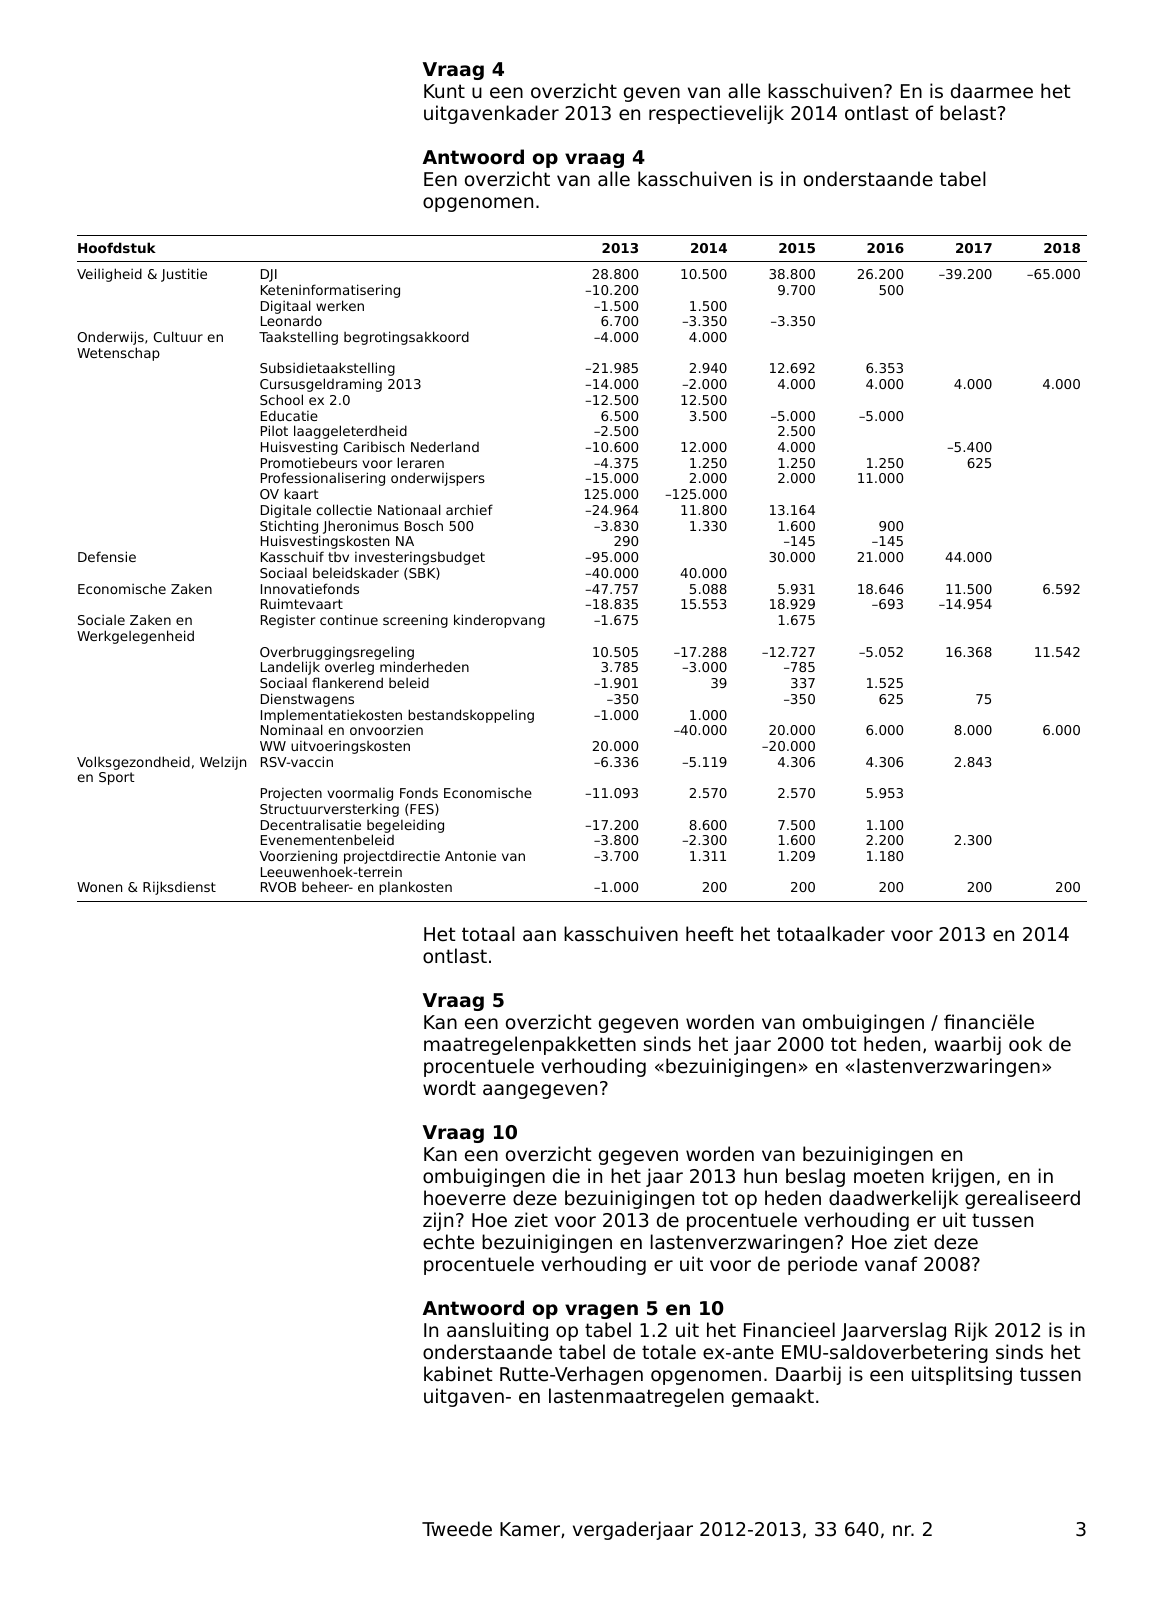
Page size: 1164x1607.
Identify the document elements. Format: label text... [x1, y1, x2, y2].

table_cell [645, 550, 733, 566]
table_cell Sociaal beleidskader (SBK) [253, 566, 557, 581]
table_cell [910, 393, 998, 408]
table_cell –2.300 [645, 833, 733, 849]
table_cell [557, 723, 645, 739]
table_cell [998, 613, 1087, 644]
table_cell 26.200 [822, 262, 910, 283]
table_header 2016 [822, 236, 910, 261]
text Vraag 5 [422, 990, 1087, 1012]
table_cell [998, 692, 1087, 707]
table_cell [998, 471, 1087, 487]
table_cell 3.500 [645, 409, 733, 424]
table_cell –5.400 [910, 440, 998, 456]
table_cell [77, 739, 253, 754]
table_cell –4.375 [557, 456, 645, 471]
table_cell 1.600 [733, 833, 822, 849]
table_cell [733, 566, 822, 581]
table_cell –4.000 [557, 330, 645, 361]
table_cell [77, 676, 253, 692]
table_cell Volksgezondheid, Welzijn en Sport [77, 755, 253, 786]
text Antwoord op vraag 4 [422, 147, 1087, 169]
table_cell [77, 660, 253, 676]
table_cell –350 [733, 692, 822, 707]
table_cell 2.843 [910, 755, 998, 786]
table_cell 625 [822, 692, 910, 707]
table_cell 12.500 [645, 393, 733, 408]
table_cell Cursusgeldraming 2013 [253, 377, 557, 393]
table_cell [645, 534, 733, 550]
table_cell 4.000 [733, 377, 822, 393]
table_cell [910, 471, 998, 487]
table_cell [998, 534, 1087, 550]
table_cell [77, 849, 253, 880]
table_cell [77, 519, 253, 534]
table_cell [910, 361, 998, 377]
table_cell 4.000 [910, 377, 998, 393]
table_cell [998, 487, 1087, 503]
table_cell [822, 330, 910, 361]
table_cell [998, 330, 1087, 361]
table_cell 15.553 [645, 597, 733, 613]
table_header [253, 236, 557, 261]
table_cell 5.953 [822, 786, 910, 817]
table_cell [998, 503, 1087, 518]
table_cell –21.985 [557, 361, 645, 377]
table_cell [998, 456, 1087, 471]
table_cell [645, 692, 733, 707]
table_cell 1.675 [733, 613, 822, 644]
table_cell [822, 314, 910, 330]
table_cell [822, 739, 910, 754]
table_cell 12.000 [645, 440, 733, 456]
table_cell Innovatiefonds [253, 581, 557, 597]
table_cell [645, 613, 733, 644]
text Kan een overzicht gegeven worden van ombuigingen / financiële maatregelenpakketten sinds het jaar 2000 tot heden, waarbij ook de procentuele verhouding «bezuinigingen» en «lastenverzwaringen» wordt aangegeven? [422, 1012, 1087, 1100]
table_cell 5.088 [645, 581, 733, 597]
table_cell –40.000 [557, 566, 645, 581]
table_cell [77, 692, 253, 707]
table_cell [822, 393, 910, 408]
table_cell 200 [733, 880, 822, 901]
table_cell [77, 833, 253, 849]
table_cell Subsidietaakstelling [253, 361, 557, 377]
table_cell School ex 2.0 [253, 393, 557, 408]
table_cell 8.000 [910, 723, 998, 739]
table_cell Digitale collectie Nationaal archief [253, 503, 557, 518]
table_cell –12.500 [557, 393, 645, 408]
table_cell Decentralisatie begeleiding [253, 818, 557, 833]
table_cell Sociale Zaken en Werkgelegenheid [77, 613, 253, 644]
table_cell –3.000 [645, 660, 733, 676]
table_cell –65.000 [998, 262, 1087, 283]
table_cell 2.000 [645, 471, 733, 487]
table_cell –1.000 [557, 880, 645, 901]
table_cell 200 [822, 880, 910, 901]
table_cell 4.306 [733, 755, 822, 786]
table_cell [733, 330, 822, 361]
table_cell Nominaal en onvoorzien [253, 723, 557, 739]
table_cell [910, 330, 998, 361]
table_cell –6.336 [557, 755, 645, 786]
table_header 2017 [910, 236, 998, 261]
table_cell [77, 487, 253, 503]
table_cell Economische Zaken [77, 581, 253, 597]
table_cell 1.525 [822, 676, 910, 692]
table_cell [998, 707, 1087, 723]
table_cell [822, 613, 910, 644]
table_cell [822, 707, 910, 723]
table_cell –3.830 [557, 519, 645, 534]
table_cell [77, 361, 253, 377]
table_cell [77, 471, 253, 487]
table_cell 2.200 [822, 833, 910, 849]
table_cell 30.000 [733, 550, 822, 566]
table_cell [910, 818, 998, 833]
table_cell [998, 298, 1087, 314]
table_cell [822, 503, 910, 518]
table_cell Kasschuif tbv investeringsbudget [253, 550, 557, 566]
table_header 2014 [645, 236, 733, 261]
table_cell [910, 849, 998, 880]
table_cell 40.000 [645, 566, 733, 581]
text Het totaal aan kasschuiven heeft het totaalkader voor 2013 en 2014 ontlast. [422, 924, 1087, 968]
table_cell Digitaal werken [253, 298, 557, 314]
table_cell –14.000 [557, 377, 645, 393]
table_cell 3.785 [557, 660, 645, 676]
table_cell [910, 786, 998, 817]
table_cell 39 [645, 676, 733, 692]
table_cell –40.000 [645, 723, 733, 739]
table_cell 200 [998, 880, 1087, 901]
table_cell [998, 786, 1087, 817]
table_cell –350 [557, 692, 645, 707]
table_cell –10.200 [557, 283, 645, 298]
table_cell –11.093 [557, 786, 645, 817]
table_cell –5.119 [645, 755, 733, 786]
text In aansluiting op tabel 1.2 uit het Financieel Jaarverslag Rijk 2012 is in onderstaande tabel de totale ex-ante EMU-saldoverbetering sinds het kabinet Rutte-Verhagen opgenomen. Daarbij is een uitsplitsing tussen uitgaven- en lastenmaatregelen gemaakt. [422, 1320, 1087, 1408]
table_cell 38.800 [733, 262, 822, 283]
table_cell –125.000 [645, 487, 733, 503]
table_cell –14.954 [910, 597, 998, 613]
table_cell 2.300 [910, 833, 998, 849]
table_cell 290 [557, 534, 645, 550]
table_cell [998, 739, 1087, 754]
table_cell 6.000 [998, 723, 1087, 739]
table_cell –2.500 [557, 424, 645, 440]
table_cell Promotiebeurs voor leraren [253, 456, 557, 471]
table_cell 8.600 [645, 818, 733, 833]
table_cell 18.929 [733, 597, 822, 613]
table_cell WW uitvoeringskosten [253, 739, 557, 754]
table_cell 6.000 [822, 723, 910, 739]
table_cell 4.000 [645, 330, 733, 361]
table_header 2018 [998, 236, 1087, 261]
table_cell Register continue screening kinderopvang [253, 613, 557, 644]
table_cell [645, 424, 733, 440]
table_cell Evenementenbeleid [253, 833, 557, 849]
table_cell –47.757 [557, 581, 645, 597]
table_cell [77, 424, 253, 440]
table_cell [998, 550, 1087, 566]
table_cell –785 [733, 660, 822, 676]
table_cell [77, 597, 253, 613]
table_cell 2.570 [645, 786, 733, 817]
table_cell –3.800 [557, 833, 645, 849]
text Antwoord op vragen 5 en 10 [422, 1298, 1087, 1320]
table_cell –24.964 [557, 503, 645, 518]
table_cell Voorziening projectdirectie Antonie van Leeuwenhoek-terrein [253, 849, 557, 880]
table_cell [910, 314, 998, 330]
table_cell 20.000 [733, 723, 822, 739]
table_cell [77, 818, 253, 833]
table_header 2013 [557, 236, 645, 261]
table_cell –3.350 [733, 314, 822, 330]
table_cell [910, 283, 998, 298]
table_cell 5.931 [733, 581, 822, 597]
table_cell Huisvestingskosten NA [253, 534, 557, 550]
table_cell 6.700 [557, 314, 645, 330]
table_cell –5.000 [733, 409, 822, 424]
table_cell [733, 393, 822, 408]
table_cell [733, 707, 822, 723]
table_cell 10.500 [645, 262, 733, 283]
table_cell Dienstwagens [253, 692, 557, 707]
table_cell [77, 456, 253, 471]
table_cell [77, 377, 253, 393]
table_cell –3.350 [645, 314, 733, 330]
table_cell [998, 566, 1087, 581]
table_cell [77, 786, 253, 817]
table_cell DJI [253, 262, 557, 283]
table_cell [998, 519, 1087, 534]
table_cell –12.727 [733, 644, 822, 660]
table_cell [998, 849, 1087, 880]
table_cell 1.500 [645, 298, 733, 314]
table_cell [910, 519, 998, 534]
table_cell 11.500 [910, 581, 998, 597]
table_cell 1.000 [645, 707, 733, 723]
table_cell 75 [910, 692, 998, 707]
text Vraag 10 [422, 1122, 1087, 1144]
table_cell –1.901 [557, 676, 645, 692]
table_cell Ruimtevaart [253, 597, 557, 613]
table_cell [910, 424, 998, 440]
table_cell [910, 503, 998, 518]
table_cell 28.800 [557, 262, 645, 283]
table_cell –39.200 [910, 262, 998, 283]
table_cell [77, 566, 253, 581]
table_cell Educatie [253, 409, 557, 424]
table_cell [822, 660, 910, 676]
table_cell 10.505 [557, 644, 645, 660]
table_cell 1.250 [822, 456, 910, 471]
table_cell 6.353 [822, 361, 910, 377]
table_cell Pilot laaggeleterdheid [253, 424, 557, 440]
table_cell –18.835 [557, 597, 645, 613]
table_cell RSV-vaccin [253, 755, 557, 786]
table_cell 1.330 [645, 519, 733, 534]
table_cell [910, 566, 998, 581]
table_cell Implementatiekosten bestandskoppeling [253, 707, 557, 723]
table_cell 11.800 [645, 503, 733, 518]
table_cell [910, 409, 998, 424]
table_cell 21.000 [822, 550, 910, 566]
table_cell 11.000 [822, 471, 910, 487]
table_cell 500 [822, 283, 910, 298]
table_cell [77, 503, 253, 518]
table_cell [77, 298, 253, 314]
table_cell RVOB beheer- en plankosten [253, 880, 557, 901]
table_cell Taakstelling begrotingsakkoord [253, 330, 557, 361]
table_header 2015 [733, 236, 822, 261]
table_cell [822, 440, 910, 456]
table_cell 4.306 [822, 755, 910, 786]
table_cell –17.200 [557, 818, 645, 833]
table_cell 18.646 [822, 581, 910, 597]
table_cell [910, 707, 998, 723]
table_header Hoofdstuk [77, 236, 253, 261]
table_cell [733, 487, 822, 503]
table_cell Onderwijs, Cultuur en Wetenschap [77, 330, 253, 361]
table_cell [998, 314, 1087, 330]
table_cell [822, 298, 910, 314]
table_cell [77, 409, 253, 424]
table_cell [645, 739, 733, 754]
table_cell [998, 660, 1087, 676]
text Vraag 4 [422, 59, 1087, 81]
table_cell 4.000 [998, 377, 1087, 393]
table_cell 1.209 [733, 849, 822, 880]
table_cell [822, 424, 910, 440]
table_cell –1.500 [557, 298, 645, 314]
table_cell [910, 676, 998, 692]
table_cell 44.000 [910, 550, 998, 566]
table_cell [910, 298, 998, 314]
table_cell 6.500 [557, 409, 645, 424]
table_cell [822, 487, 910, 503]
table_cell 2.940 [645, 361, 733, 377]
table_cell 1.100 [822, 818, 910, 833]
table_cell –145 [733, 534, 822, 550]
table_cell [77, 534, 253, 550]
table_cell –2.000 [645, 377, 733, 393]
table_cell OV kaart [253, 487, 557, 503]
table_cell –145 [822, 534, 910, 550]
table_cell [77, 393, 253, 408]
table_cell Leonardo [253, 314, 557, 330]
table_cell [998, 283, 1087, 298]
table_cell –10.600 [557, 440, 645, 456]
table_cell [77, 707, 253, 723]
table_cell Projecten voormalig Fonds Economische Structuurversterking (FES) [253, 786, 557, 817]
table_cell [998, 755, 1087, 786]
table_cell [998, 676, 1087, 692]
table_cell [998, 361, 1087, 377]
table_cell [910, 660, 998, 676]
table_cell 20.000 [557, 739, 645, 754]
table_cell 200 [910, 880, 998, 901]
table_cell [998, 818, 1087, 833]
table_cell [77, 644, 253, 660]
table_cell [822, 566, 910, 581]
table_cell –1.000 [557, 707, 645, 723]
table_cell 9.700 [733, 283, 822, 298]
table_cell 1.600 [733, 519, 822, 534]
table_cell [998, 409, 1087, 424]
table_cell –1.675 [557, 613, 645, 644]
table_cell [910, 534, 998, 550]
table_cell 1.250 [645, 456, 733, 471]
table_cell [733, 298, 822, 314]
table_cell Landelijk overleg minderheden [253, 660, 557, 676]
table_cell Sociaal flankerend beleid [253, 676, 557, 692]
table_cell [910, 487, 998, 503]
text Kunt u een overzicht geven van alle kasschuiven? En is daarmee het uitgavenkader 2013 en respectievelijk 2014 ontlast of belast? [422, 81, 1087, 125]
table_cell 125.000 [557, 487, 645, 503]
text Kan een overzicht gegeven worden van bezuinigingen en ombuigingen die in het jaar 2013 hun beslag moeten krijgen, en in hoeverre deze bezuinigingen tot op heden daadwerkelijk gerealiseerd zijn? Hoe ziet voor 2013 de procentuele verhouding er uit tussen echte bezuinigingen en lastenverzwaringen? Hoe ziet deze procentuele verhouding er uit voor de periode vanaf 2008? [422, 1144, 1087, 1276]
table_cell –20.000 [733, 739, 822, 754]
table_cell [998, 424, 1087, 440]
table_cell 1.311 [645, 849, 733, 880]
table_cell Defensie [77, 550, 253, 566]
table_cell 7.500 [733, 818, 822, 833]
table_cell –3.700 [557, 849, 645, 880]
table_cell –693 [822, 597, 910, 613]
table_cell [998, 833, 1087, 849]
table_cell Wonen & Rijksdienst [77, 880, 253, 901]
table_cell 4.000 [822, 377, 910, 393]
table_cell [77, 314, 253, 330]
table_cell Overbruggingsregeling [253, 644, 557, 660]
table_cell [998, 393, 1087, 408]
table_cell [910, 739, 998, 754]
table_cell 11.542 [998, 644, 1087, 660]
table_cell 6.592 [998, 581, 1087, 597]
table_cell 900 [822, 519, 910, 534]
table_cell 1.180 [822, 849, 910, 880]
table_cell [77, 440, 253, 456]
table_cell 200 [645, 880, 733, 901]
table_cell [910, 613, 998, 644]
table_cell 625 [910, 456, 998, 471]
table_cell 2.570 [733, 786, 822, 817]
table_cell [998, 597, 1087, 613]
table_cell Veiligheid & Justitie [77, 262, 253, 283]
table_cell –95.000 [557, 550, 645, 566]
table_cell [645, 283, 733, 298]
table_cell –15.000 [557, 471, 645, 487]
table_cell [77, 723, 253, 739]
table_cell [77, 283, 253, 298]
table_cell 4.000 [733, 440, 822, 456]
table_cell 2.000 [733, 471, 822, 487]
table_cell 12.692 [733, 361, 822, 377]
table_cell 1.250 [733, 456, 822, 471]
table_cell –17.288 [645, 644, 733, 660]
table_cell [998, 440, 1087, 456]
table_cell 337 [733, 676, 822, 692]
table_cell 13.164 [733, 503, 822, 518]
table_cell Professionalisering onderwijspers [253, 471, 557, 487]
table_cell –5.000 [822, 409, 910, 424]
text Een overzicht van alle kasschuiven is in onderstaande tabel opgenomen. [422, 169, 1087, 213]
table_cell 16.368 [910, 644, 998, 660]
table_cell –5.052 [822, 644, 910, 660]
table_cell Stichting Jheronimus Bosch 500 [253, 519, 557, 534]
table_cell Huisvesting Caribisch Nederland [253, 440, 557, 456]
table_cell Keteninformatisering [253, 283, 557, 298]
table_cell 2.500 [733, 424, 822, 440]
